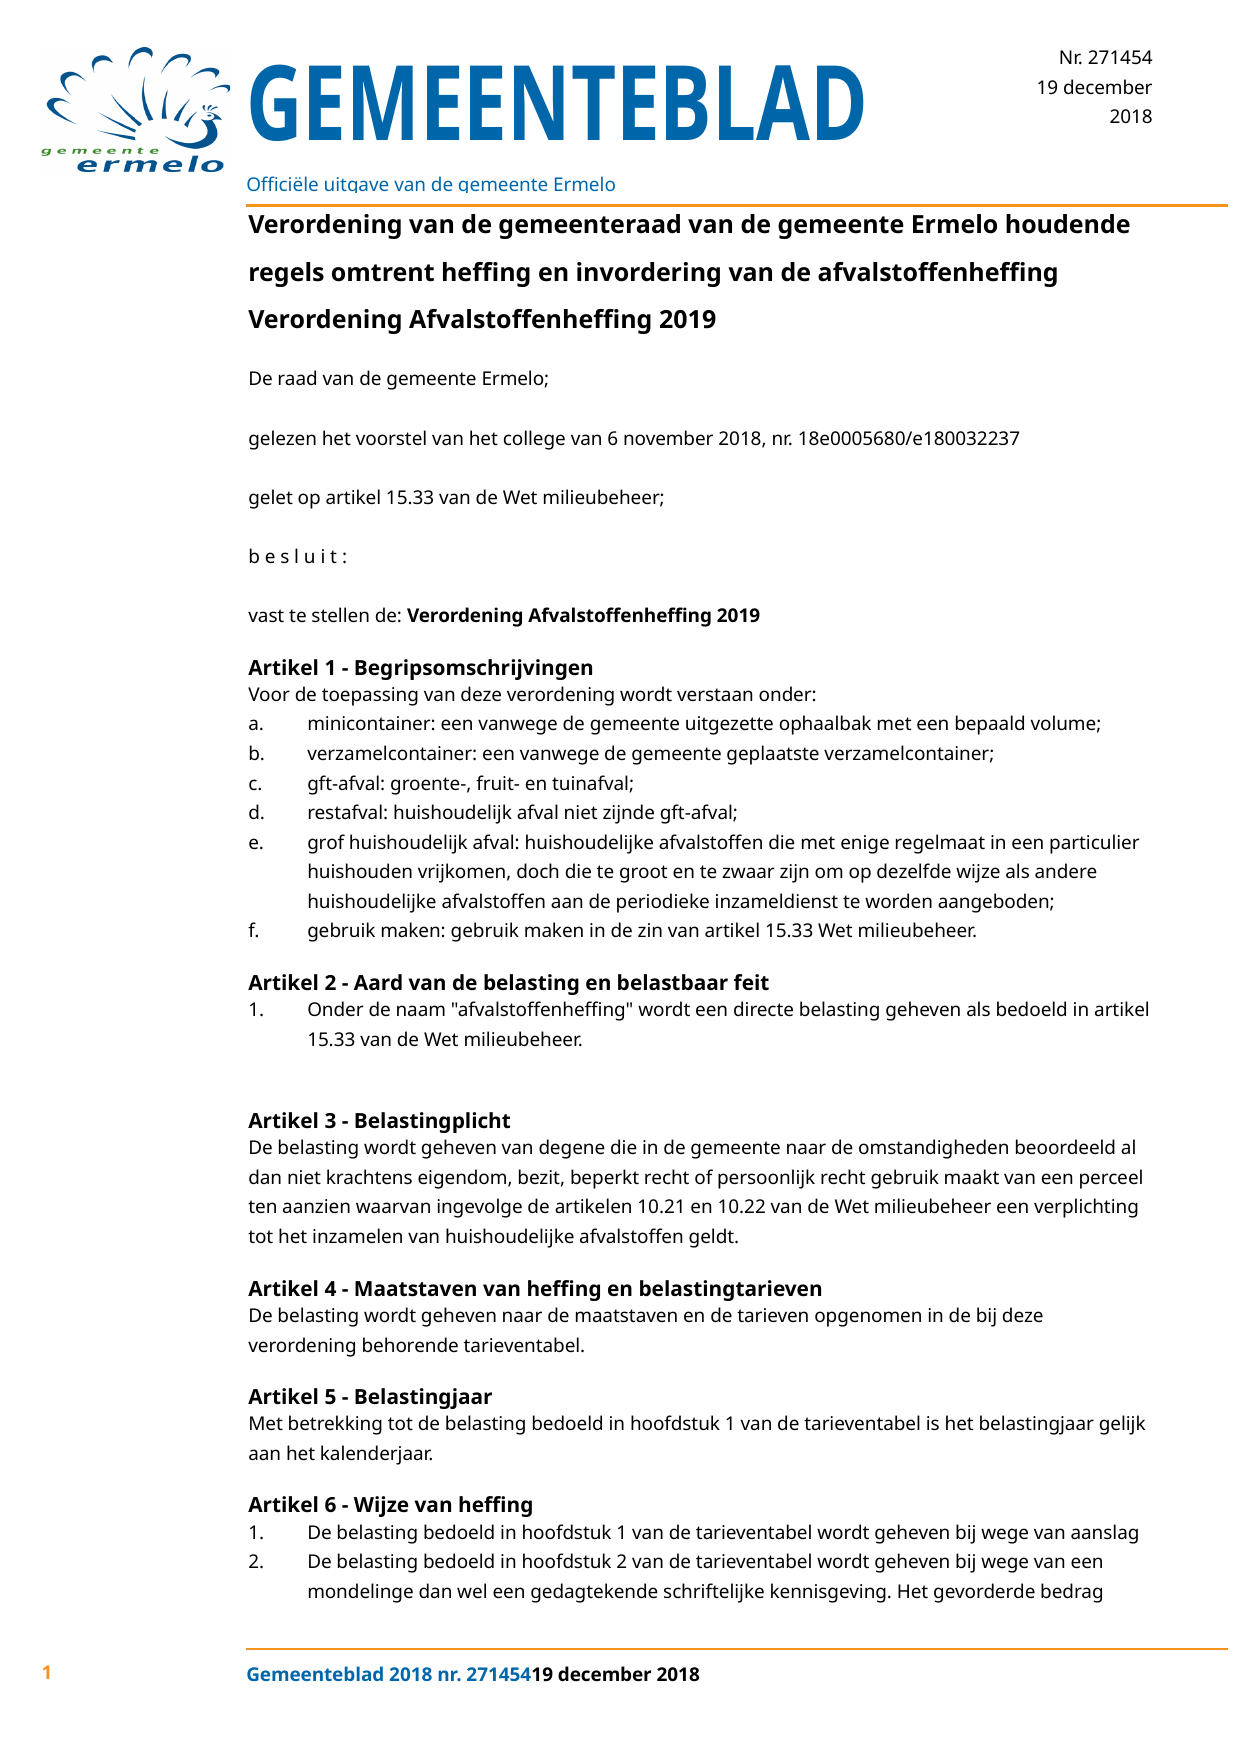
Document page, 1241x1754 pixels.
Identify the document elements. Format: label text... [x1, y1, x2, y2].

list verzamelcontainer: een vanwege de gemeente geplaatste verzamelcontainer; [248, 740, 1152, 766]
text gelet op artikel 15.33 van de Wet milieubeheer; [248, 484, 1152, 509]
text vast te stellen de: Verordening Afvalstoffenheffing 2019 [248, 602, 1152, 628]
text De belasting wordt geheven van degene die in de gemeente naar de omstandigheden beoordeeld al dan niet krachtens eigendom, bezit, beperkt recht of persoonlijk recht gebruik maakt van een perceel ten aanzien waarvan ingevolge de artikelen 10.21 en 10.22 van de Wet milieubeheer een verplichting tot het inzamelen van huishoudelijke afvalstoffen geldt. [248, 1134, 1152, 1249]
text Voor de toepassing van deze verordening wordt verstaan onder: [248, 681, 1152, 707]
picture [41, 47, 231, 172]
list De belasting bedoeld in hoofdstuk 2 van de tarieventabel wordt geheven bij wege van een mondelinge dan wel een gedagtekende schriftelijke kennisgeving. Het gevorderde bedrag [248, 1549, 1152, 1604]
list gft-afval: groente-, fruit- en tuinafval; [248, 770, 1152, 796]
text De raad van de gemeente Ermelo; [248, 366, 1152, 391]
text Artikel 5 - Belastingjaar [248, 1382, 1152, 1411]
text De belasting wordt geheven naar de maatstaven en de tarieven opgenomen in de bij deze verordening behorende tarieventabel. [248, 1302, 1152, 1357]
list grof huishoudelijk afval: huishoudelijke afvalstoffen die met enige regelmaat in een particulier huishouden vrijkomen, doch die te groot en te zwaar zijn om op dezelfde wijze als andere huishoudelijke afvalstoffen aan de periodieke inzameldienst te worden aangeboden; [248, 829, 1152, 914]
list minicontainer: een vanwege de gemeente uitgezette ophaalbak met een bepaald volume; [248, 711, 1152, 736]
list Onder de naam "afvalstoffenheffing" wordt een directe belasting geheven als bedoeld in artikel 15.33 van de Wet milieubeheer. [248, 997, 1152, 1052]
text Artikel 3 - Belastingplicht [248, 1106, 1152, 1134]
text Artikel 4 - Maatstaven van heffing en belastingtarieven [248, 1274, 1152, 1302]
text Artikel 6 - Wijze van heffing [248, 1491, 1152, 1519]
text gelezen het voorstel van het college van 6 november 2018, nr. 18e0005680/e180032237 [248, 425, 1152, 450]
list gebruik maken: gebruik maken in de zin van artikel 15.33 Wet milieubeheer. [248, 918, 1152, 943]
text Artikel 1 - Begripsomschrijvingen [248, 653, 1152, 681]
text Met betrekking tot de belasting bedoeld in hoofdstuk 1 van de tarieventabel is het belastingjaar gelijk aan het kalenderjaar. [248, 1411, 1152, 1466]
list De belasting bedoeld in hoofdstuk 1 van de tarieventabel wordt geheven bij wege van aanslag [248, 1519, 1152, 1545]
text Artikel 2 - Aard van de belasting en belastbaar feit [248, 968, 1152, 997]
list restafval: huishoudelijk afval niet zijnde gft-afval; [248, 799, 1152, 825]
text Verordening van de gemeenteraad van de gemeente Ermelo houdende regels omtrent heffing en invordering van de afvalstoffenheffing Verordening Afvalstoffenheffing 2019 [248, 207, 1152, 336]
text b e s l u i t : [248, 543, 1152, 569]
